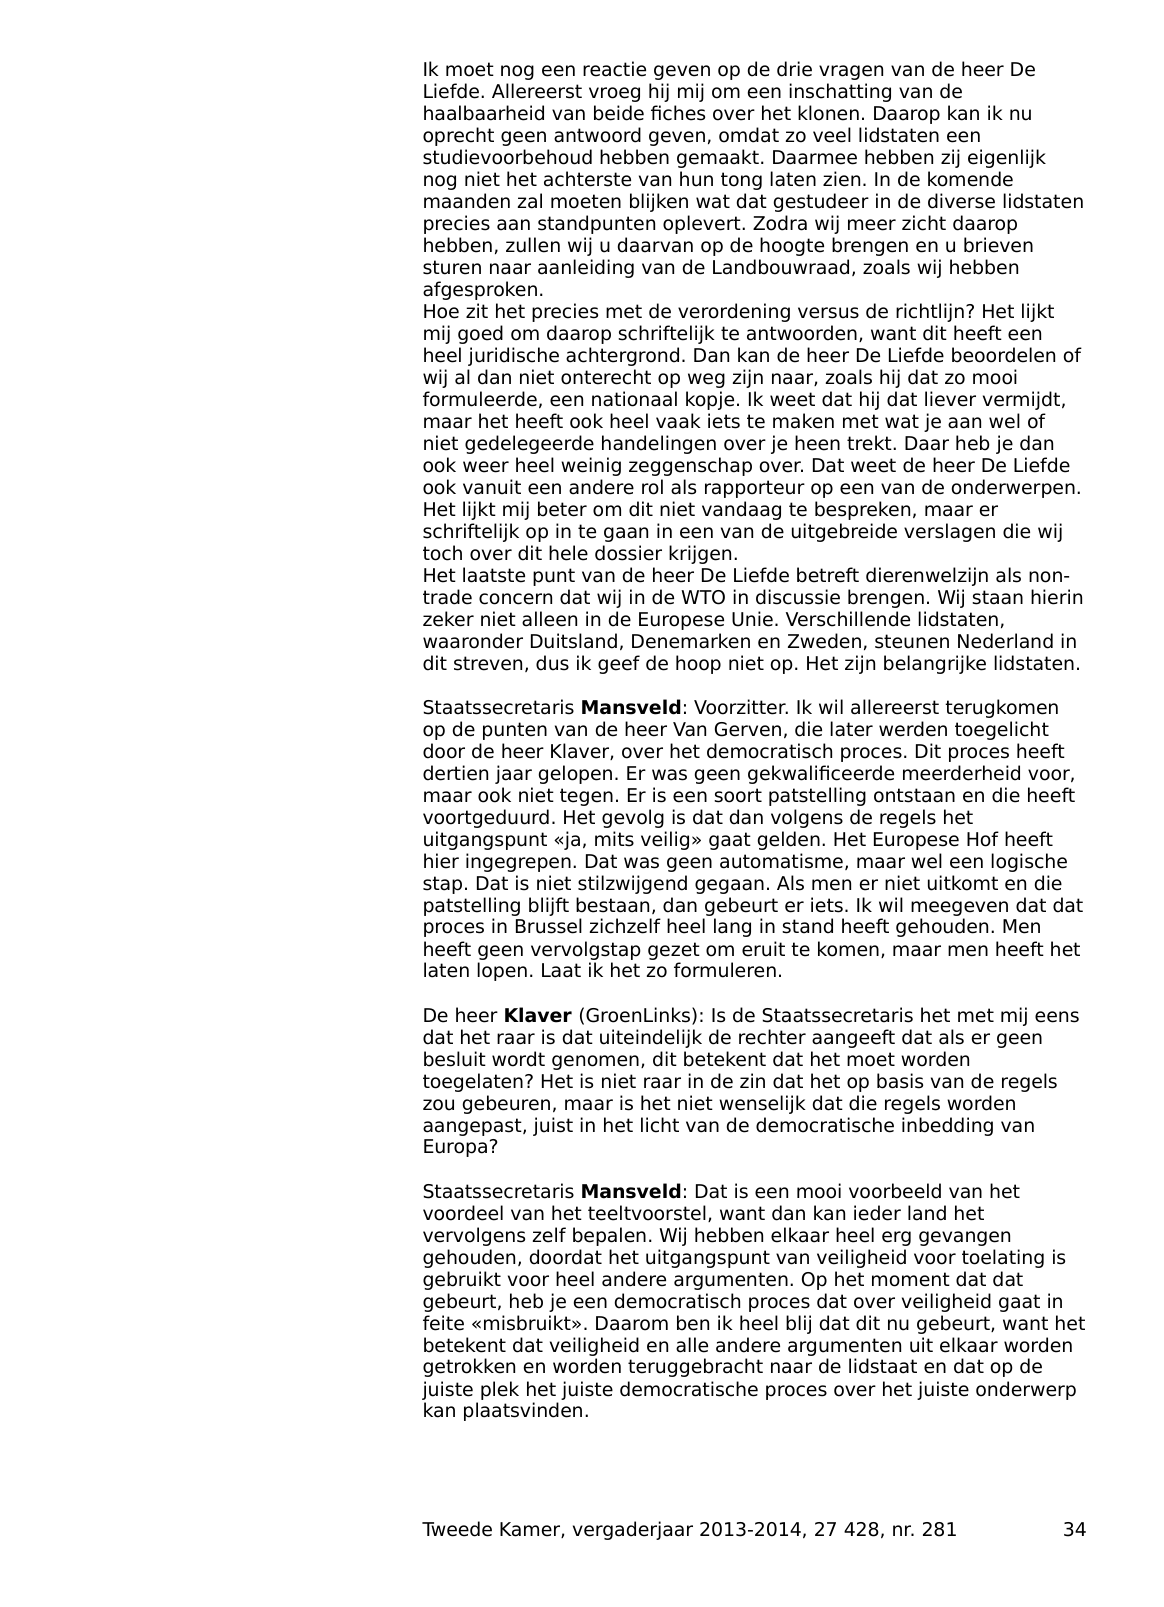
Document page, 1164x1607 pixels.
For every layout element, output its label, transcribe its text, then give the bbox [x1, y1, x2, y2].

text Staatssecretaris Mansveld: Dat is een mooi voorbeeld van het voordeel van het teeltvoorstel, want dan kan ieder land het vervolgens zelf bepalen. Wij hebben elkaar heel erg gevangen gehouden, doordat het uitgangspunt van veiligheid voor toelating is gebruikt voor heel andere argumenten. Op het moment dat dat gebeurt, heb je een democratisch proces dat over veiligheid gaat in feite «misbruikt». Daarom ben ik heel blij dat dit nu gebeurt, want het betekent dat veiligheid en alle andere argumenten uit elkaar worden getrokken en worden teruggebracht naar de lidstaat en dat op de juiste plek het juiste democratische proces over het juiste onderwerp kan plaatsvinden. [422, 1181, 1087, 1422]
text Staatssecretaris Mansveld: Voorzitter. Ik wil allereerst terugkomen op de punten van de heer Van Gerven, die later werden toegelicht door de heer Klaver, over het democratisch proces. Dit proces heeft dertien jaar gelopen. Er was geen gekwalificeerde meerderheid voor, maar ook niet tegen. Er is een soort patstelling ontstaan en die heeft voortgeduurd. Het gevolg is dat dan volgens de regels het uitgangspunt «ja, mits veilig» gaat gelden. Het Europese Hof heeft hier ingegrepen. Dat was geen automatisme, maar wel een logische stap. Dat is niet stilzwijgend gegaan. Als men er niet uitkomt en die patstelling blijft bestaan, dan gebeurt er iets. Ik wil meegeven dat dat proces in Brussel zichzelf heel lang in stand heeft gehouden. Men heeft geen vervolgstap gezet om eruit te komen, maar men heeft het laten lopen. Laat ik het zo formuleren. [422, 697, 1087, 982]
text Het laatste punt van de heer De Liefde betreft dierenwelzijn als non-trade concern dat wij in de WTO in discussie brengen. Wij staan hierin zeker niet alleen in de Europese Unie. Verschillende lidstaten, waaronder Duitsland, Denemarken en Zweden, steunen Nederland in dit streven, dus ik geef de hoop niet op. Het zijn belangrijke lidstaten. [422, 564, 1087, 674]
text De heer Klaver (GroenLinks): Is de Staatssecretaris het met mij eens dat het raar is dat uiteindelijk de rechter aangeeft dat als er geen besluit wordt genomen, dit betekent dat het moet worden toegelaten? Het is niet raar in de zin dat het op basis van de regels zou gebeuren, maar is het niet wenselijk dat die regels worden aangepast, juist in het licht van de democratische inbedding van Europa? [422, 1004, 1087, 1158]
text Hoe zit het precies met de verordening versus de richtlijn? Het lijkt mij goed om daarop schriftelijk te antwoorden, want dit heeft een heel juridische achtergrond. Dan kan de heer De Liefde beoordelen of wij al dan niet onterecht op weg zijn naar, zoals hij dat zo mooi formuleerde, een nationaal kopje. Ik weet dat hij dat liever vermijdt, maar het heeft ook heel vaak iets te maken met wat je aan wel of niet gedelegeerde handelingen over je heen trekt. Daar heb je dan ook weer heel weinig zeggenschap over. Dat weet de heer De Liefde ook vanuit een andere rol als rapporteur op een van de onderwerpen. Het lijkt mij beter om dit niet vandaag te bespreken, maar er schriftelijk op in te gaan in een van de uitgebreide verslagen die wij toch over dit hele dossier krijgen. [422, 301, 1087, 564]
text Ik moet nog een reactie geven op de drie vragen van de heer De Liefde. Allereerst vroeg hij mij om een inschatting van de haalbaarheid van beide fiches over het klonen. Daarop kan ik nu oprecht geen antwoord geven, omdat zo veel lidstaten een studievoorbehoud hebben gemaakt. Daarmee hebben zij eigenlijk nog niet het achterste van hun tong laten zien. In de komende maanden zal moeten blijken wat dat gestudeer in de diverse lidstaten precies aan standpunten oplevert. Zodra wij meer zicht daarop hebben, zullen wij u daarvan op de hoogte brengen en u brieven sturen naar aanleiding van de Landbouwraad, zoals wij hebben afgesproken. [422, 59, 1087, 301]
